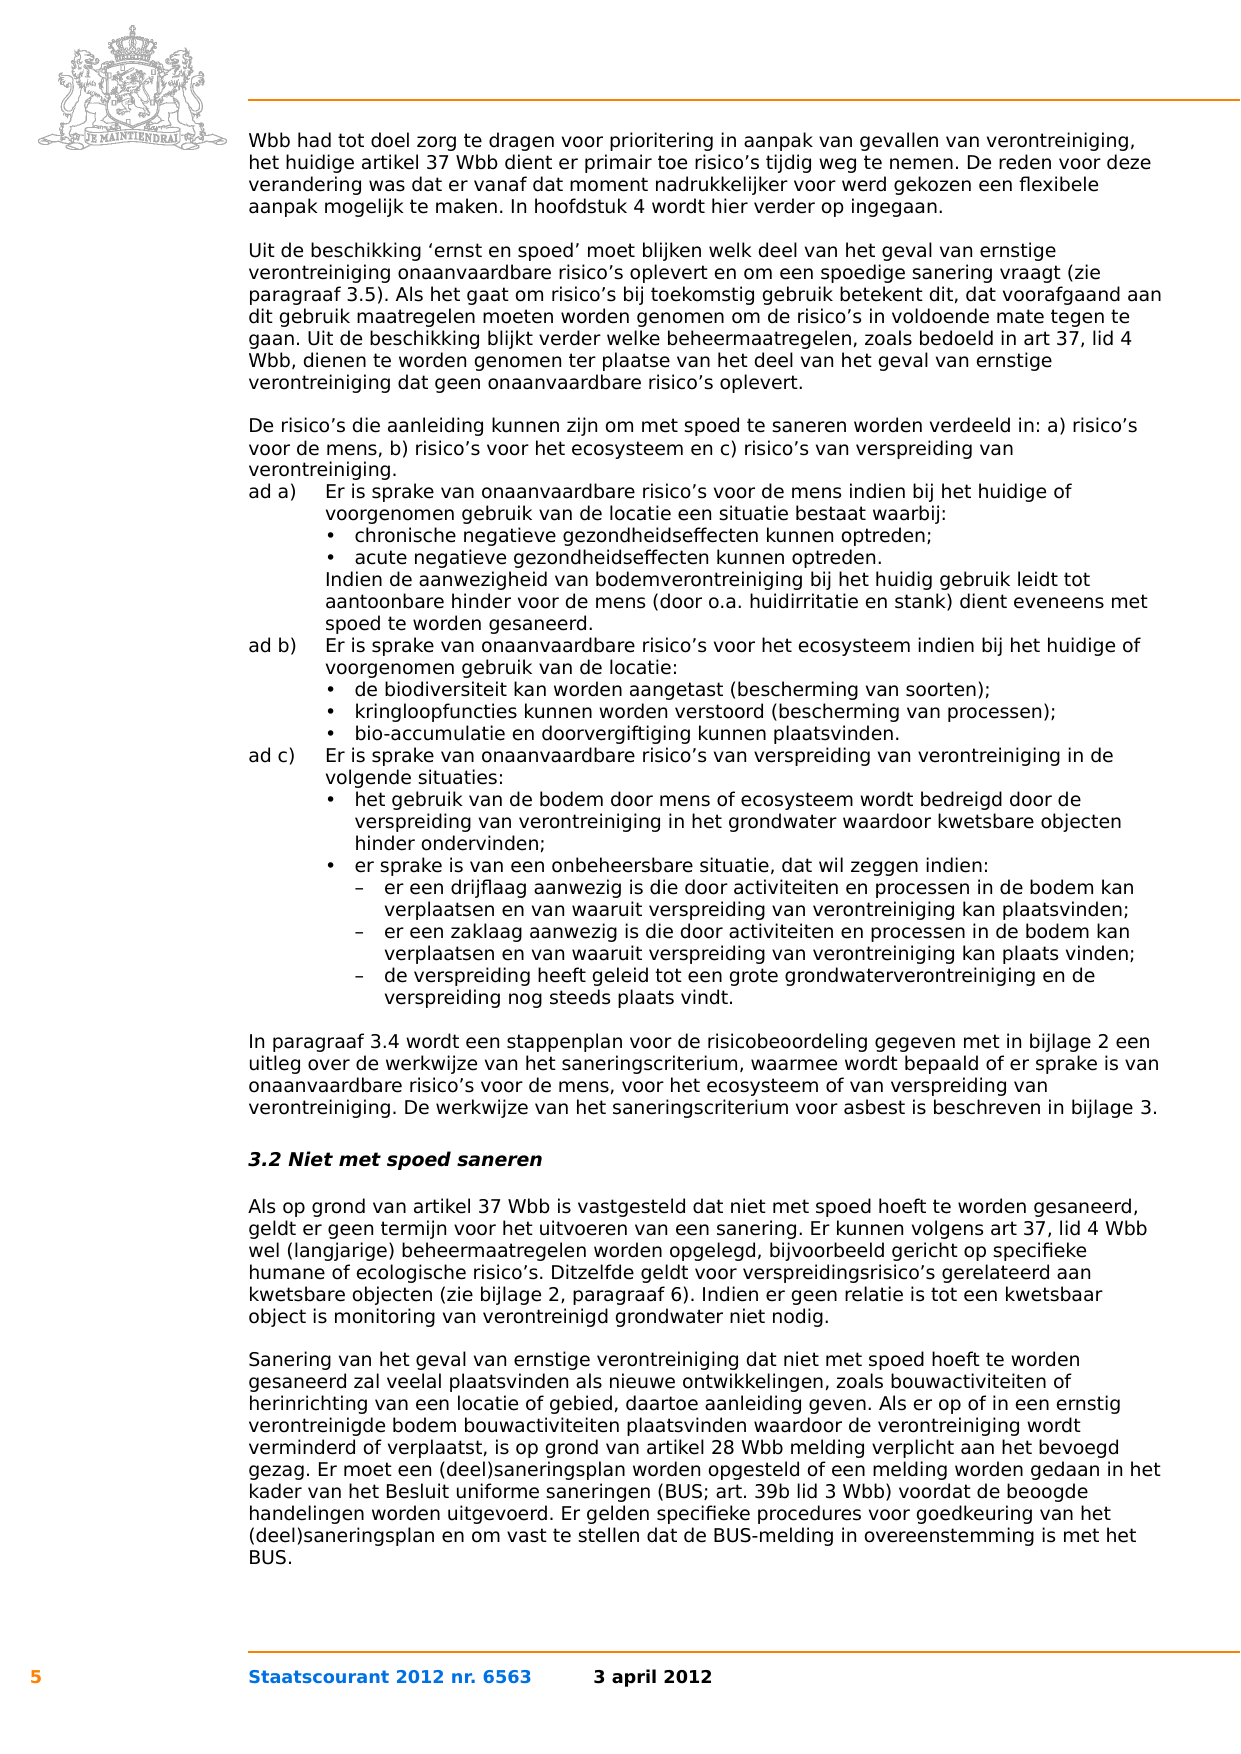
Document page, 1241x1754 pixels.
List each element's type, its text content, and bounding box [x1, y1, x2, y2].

subtitle 3.2 Niet met spoed saneren [248, 1149, 1163, 1171]
text Indien de aanwezigheid van bodemverontreiniging bij het huidig gebruik leidt tot aantoonbare hinder voor de mens (door o.a. huidirritatie en stank) dient eveneens met spoed te worden gesaneerd. [325, 569, 1163, 635]
text Als op grond van artikel 37 Wbb is vastgesteld dat niet met spoed hoeft te worden gesaneerd, geldt er geen termijn voor het uitvoeren van een sanering. Er kunnen volgens art 37, lid 4 Wbb wel (langjarige) beheermaatregelen worden opgelegd, bijvoorbeeld gericht op specifieke humane of ecologische risico’s. Ditzelfde geldt voor verspreidingsrisico’s gerelateerd aan kwetsbare objecten (zie bijlage 2, paragraaf 6). Indien er geen relatie is tot een kwetsbaar object is monitoring van verontreinigd grondwater niet nodig. [248, 1196, 1163, 1327]
text • chronische negatieve gezondheidseffecten kunnen optreden; [325, 525, 1163, 547]
text – er een drijflaag aanwezig is die door activiteiten en processen in de bodem kan verplaatsen en van waaruit verspreiding van verontreiniging kan plaatsvinden; [354, 877, 1163, 921]
text De risico’s die aanleiding kunnen zijn om met spoed te saneren worden verdeeld in: a) risico’s voor de mens, b) risico’s voor het ecosysteem en c) risico’s van verspreiding van verontreiniging. [248, 415, 1163, 481]
text ad a) Er is sprake van onaanvaardbare risico’s voor de mens indien bij het huidige of voorgenomen gebruik van de locatie een situatie bestaat waarbij: [248, 481, 1163, 525]
text – er een zaklaag aanwezig is die door activiteiten en processen in de bodem kan verplaatsen en van waaruit verspreiding van verontreiniging kan plaats vinden; [354, 921, 1163, 965]
text ad b) Er is sprake van onaanvaardbare risico’s voor het ecosysteem indien bij het huidige of voorgenomen gebruik van de locatie: [248, 635, 1163, 679]
picture [38, 25, 227, 150]
text ad c) Er is sprake van onaanvaardbare risico’s van verspreiding van verontreiniging in de volgende situaties: [248, 745, 1163, 789]
text In paragraaf 3.4 wordt een stappenplan voor de risicobeoordeling gegeven met in bijlage 2 een uitleg over de werkwijze van het saneringscriterium, waarmee wordt bepaald of er sprake is van onaanvaardbare risico’s voor de mens, voor het ecosysteem of van verspreiding van verontreiniging. De werkwijze van het saneringscriterium voor asbest is beschreven in bijlage 3. [248, 1031, 1163, 1119]
text • het gebruik van de bodem door mens of ecosysteem wordt bedreigd door de verspreiding van verontreiniging in het grondwater waardoor kwetsbare objecten hinder ondervinden; [325, 789, 1163, 855]
text Sanering van het geval van ernstige verontreiniging dat niet met spoed hoeft te worden gesaneerd zal veelal plaatsvinden als nieuwe ontwikkelingen, zoals bouwactiviteiten of herinrichting van een locatie of gebied, daartoe aanleiding geven. Als er op of in een ernstig verontreinigde bodem bouwactiviteiten plaatsvinden waardoor de verontreiniging wordt verminderd of verplaatst, is op grond van artikel 28 Wbb melding verplicht aan het bevoegd gezag. Er moet een (deel)saneringsplan worden opgesteld of een melding worden gedaan in het kader van het Besluit uniforme saneringen (BUS; art. 39b lid 3 Wbb) voordat de beoogde handelingen worden uitgevoerd. Er gelden specifieke procedures voor goedkeuring van het (deel)saneringsplan en om vast te stellen dat de BUS-melding in overeenstemming is met het BUS. [248, 1349, 1163, 1569]
text • er sprake is van een onbeheersbare situatie, dat wil zeggen indien: [325, 855, 1163, 877]
text – de verspreiding heeft geleid tot een grote grondwaterverontreiniging en de verspreiding nog steeds plaats vindt. [354, 965, 1163, 1009]
text • de biodiversiteit kan worden aangetast (bescherming van soorten); [325, 679, 1163, 701]
text • kringloopfuncties kunnen worden verstoord (bescherming van processen); [325, 701, 1163, 723]
text Wbb had tot doel zorg te dragen voor prioritering in aanpak van gevallen van verontreiniging, het huidige artikel 37 Wbb dient er primair toe risico’s tijdig weg te nemen. De reden voor deze verandering was dat er vanaf dat moment nadrukkelijker voor werd gekozen een flexibele aanpak mogelijk te maken. In hoofdstuk 4 wordt hier verder op ingegaan. [248, 130, 1163, 218]
text • bio-accumulatie en doorvergiftiging kunnen plaatsvinden. [325, 723, 1163, 745]
text Uit de beschikking ‘ernst en spoed’ moet blijken welk deel van het geval van ernstige verontreiniging onaanvaardbare risico’s oplevert en om een spoedige sanering vraagt (zie paragraaf 3.5). Als het gaat om risico’s bij toekomstig gebruik betekent dit, dat voorafgaand aan dit gebruik maatregelen moeten worden genomen om de risico’s in voldoende mate tegen te gaan. Uit de beschikking blijkt verder welke beheermaatregelen, zoals bedoeld in art 37, lid 4 Wbb, dienen te worden genomen ter plaatse van het deel van het geval van ernstige verontreiniging dat geen onaanvaardbare risico’s oplevert. [248, 240, 1163, 393]
text • acute negatieve gezondheidseffecten kunnen optreden. [325, 547, 1163, 569]
